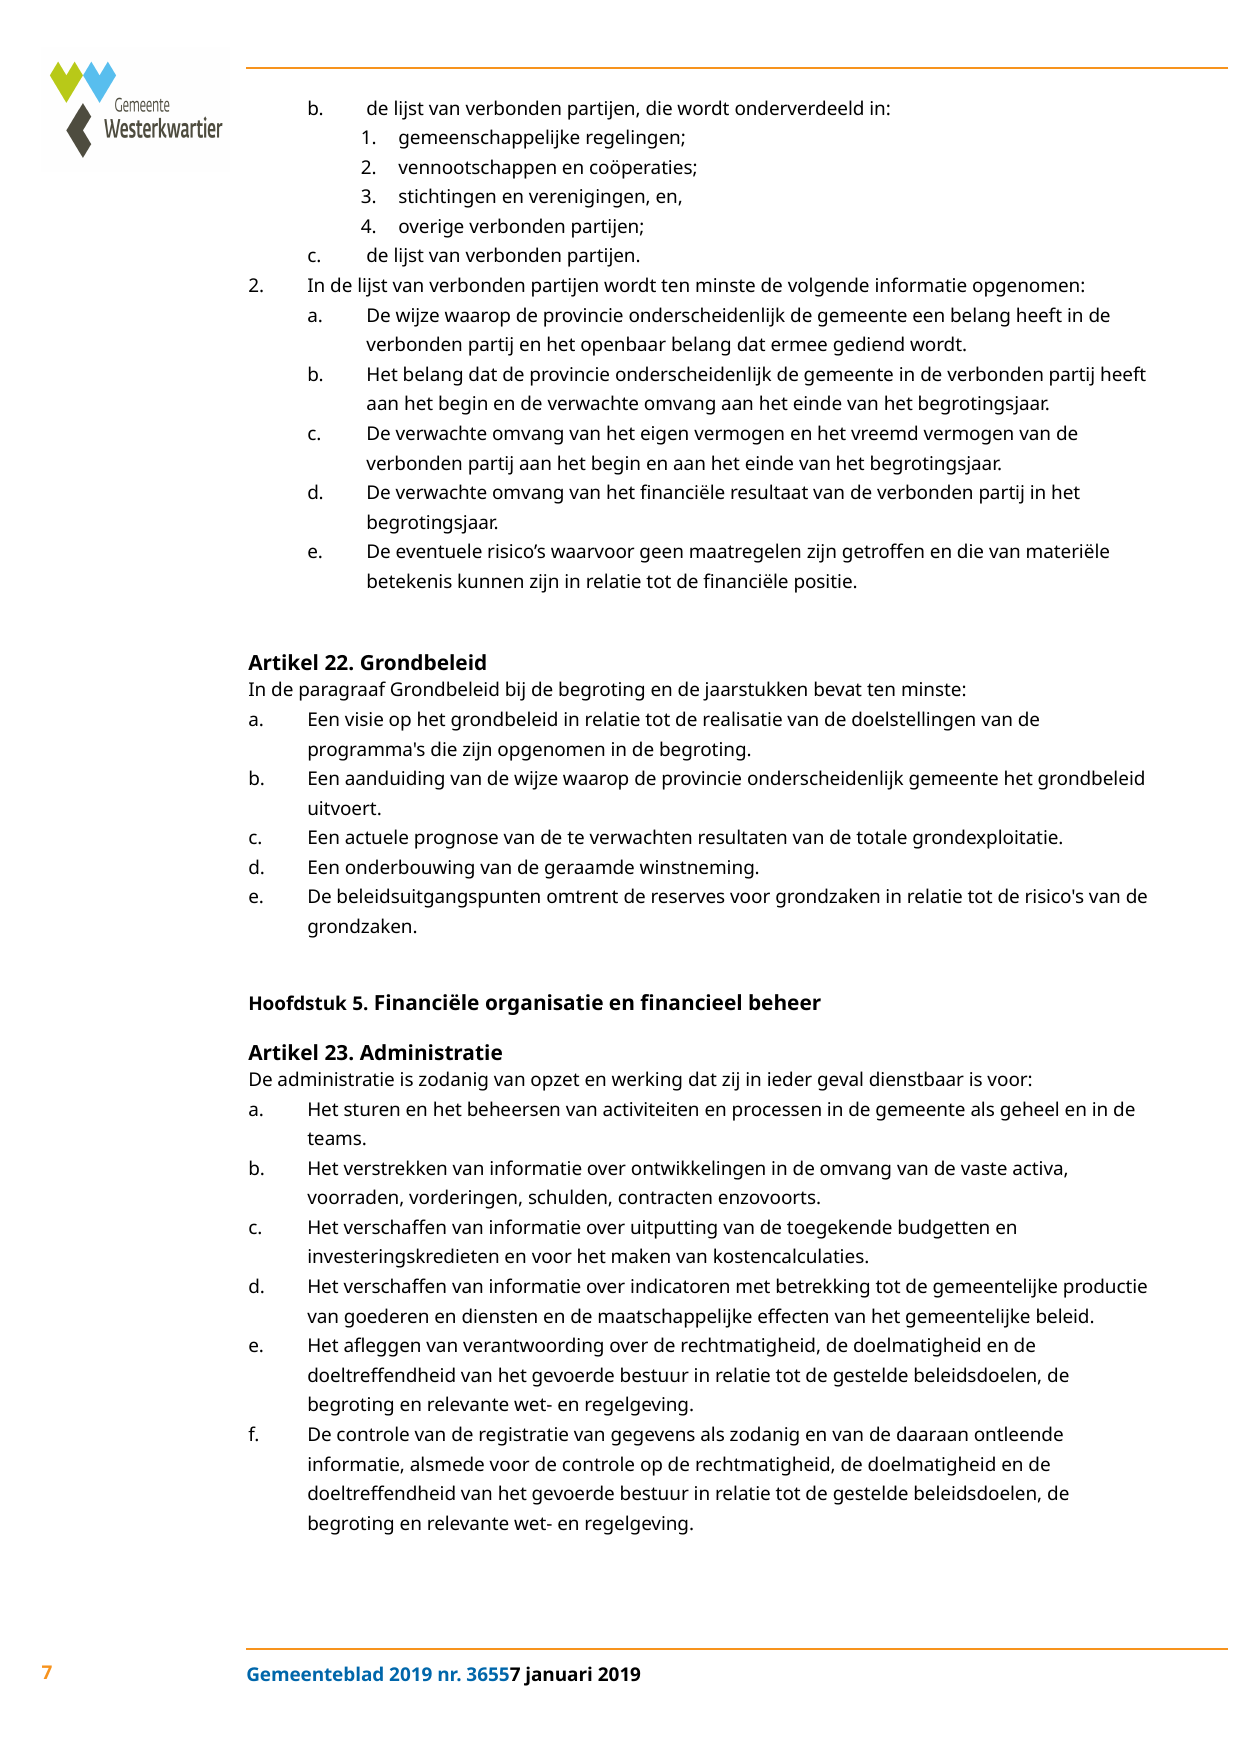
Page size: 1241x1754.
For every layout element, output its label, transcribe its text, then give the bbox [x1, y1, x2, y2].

list De wijze waarop de provincie onderscheidenlijk de gemeente een belang heeft in de verbonden partij en het openbaar belang dat ermee gediend wordt. [307, 302, 1152, 357]
list vennootschappen en coöperaties; [361, 154, 1152, 180]
text Hoofdstuk 5. Financiële organisatie en financieel beheer [248, 988, 1152, 1017]
list stichtingen en verenigingen, en, [361, 183, 1152, 209]
list De beleidsuitgangspunten omtrent de reserves voor grondzaken in relatie tot de risico's van de grondzaken. [248, 884, 1152, 939]
list Een actuele prognose van de te verwachten resultaten van de totale grondexploitatie. [248, 824, 1152, 850]
list Een onderbouwing van de geraamde winstneming. [248, 854, 1152, 880]
list De controle van de registratie van gegevens als zodanig en van de daaraan ontleende informatie, alsmede voor de controle op de rechtmatigheid, de doelmatigheid en de doeltreffendheid van het gevoerde bestuur in relatie tot de gestelde beleidsdoelen, de begroting en relevante wet- en regelgeving. [248, 1421, 1152, 1536]
list gemeenschappelijke regelingen; [361, 124, 1152, 150]
list overige verbonden partijen; [361, 213, 1152, 239]
list Het afleggen van verantwoording over de rechtmatigheid, de doelmatigheid en de doeltreffendheid van het gevoerde bestuur in relatie tot de gestelde beleidsdoelen, de begroting en relevante wet- en regelgeving. [248, 1332, 1152, 1417]
list de lijst van verbonden partijen, die wordt onderverdeeld in: [307, 95, 1152, 121]
list Het verstrekken van informatie over ontwikkelingen in de omvang van de vaste activa, voorraden, vorderingen, schulden, contracten enzovoorts. [248, 1155, 1152, 1210]
text In de paragraaf Grondbeleid bij de begroting en de jaarstukken bevat ten minste: [248, 677, 1152, 702]
list Het sturen en het beheersen van activiteiten en processen in de gemeente als geheel en in de teams. [248, 1096, 1152, 1151]
picture [41, 47, 231, 172]
list Een visie op het grondbeleid in relatie tot de realisatie van de doelstellingen van de programma's die zijn opgenomen in de begroting. [248, 706, 1152, 761]
text De administratie is zodanig van opzet en werking dat zij in ieder geval dienstbaar is voor: [248, 1066, 1152, 1092]
list Het belang dat de provincie onderscheidenlijk de gemeente in de verbonden partij heeft aan het begin en de verwachte omvang aan het einde van het begrotingsjaar. [307, 361, 1152, 416]
list De verwachte omvang van het financiële resultaat van de verbonden partij in het begrotingsjaar. [307, 479, 1152, 535]
text Artikel 23. Administratie [248, 1038, 1152, 1066]
list Het verschaffen van informatie over indicatoren met betrekking tot de gemeentelijke productie van goederen en diensten en de maatschappelijke effecten van het gemeentelijke beleid. [248, 1273, 1152, 1328]
list Het verschaffen van informatie over uitputting van de toegekende budgetten en investeringskredieten en voor het maken van kostencalculaties. [248, 1214, 1152, 1269]
text Artikel 22. Grondbeleid [248, 648, 1152, 677]
list De verwachte omvang van het eigen vermogen en het vreemd vermogen van de verbonden partij aan het begin en aan het einde van het begrotingsjaar. [307, 420, 1152, 476]
list de lijst van verbonden partijen. [307, 243, 1152, 268]
list De eventuele risico’s waarvoor geen maatregelen zijn getroffen en die van materiële betekenis kunnen zijn in relatie tot de financiële positie. [307, 538, 1152, 594]
list Een aanduiding van de wijze waarop de provincie onderscheidenlijk gemeente het grondbeleid uitvoert. [248, 765, 1152, 821]
list In de lijst van verbonden partijen wordt ten minste de volgende informatie opgenomen: [248, 272, 1152, 298]
